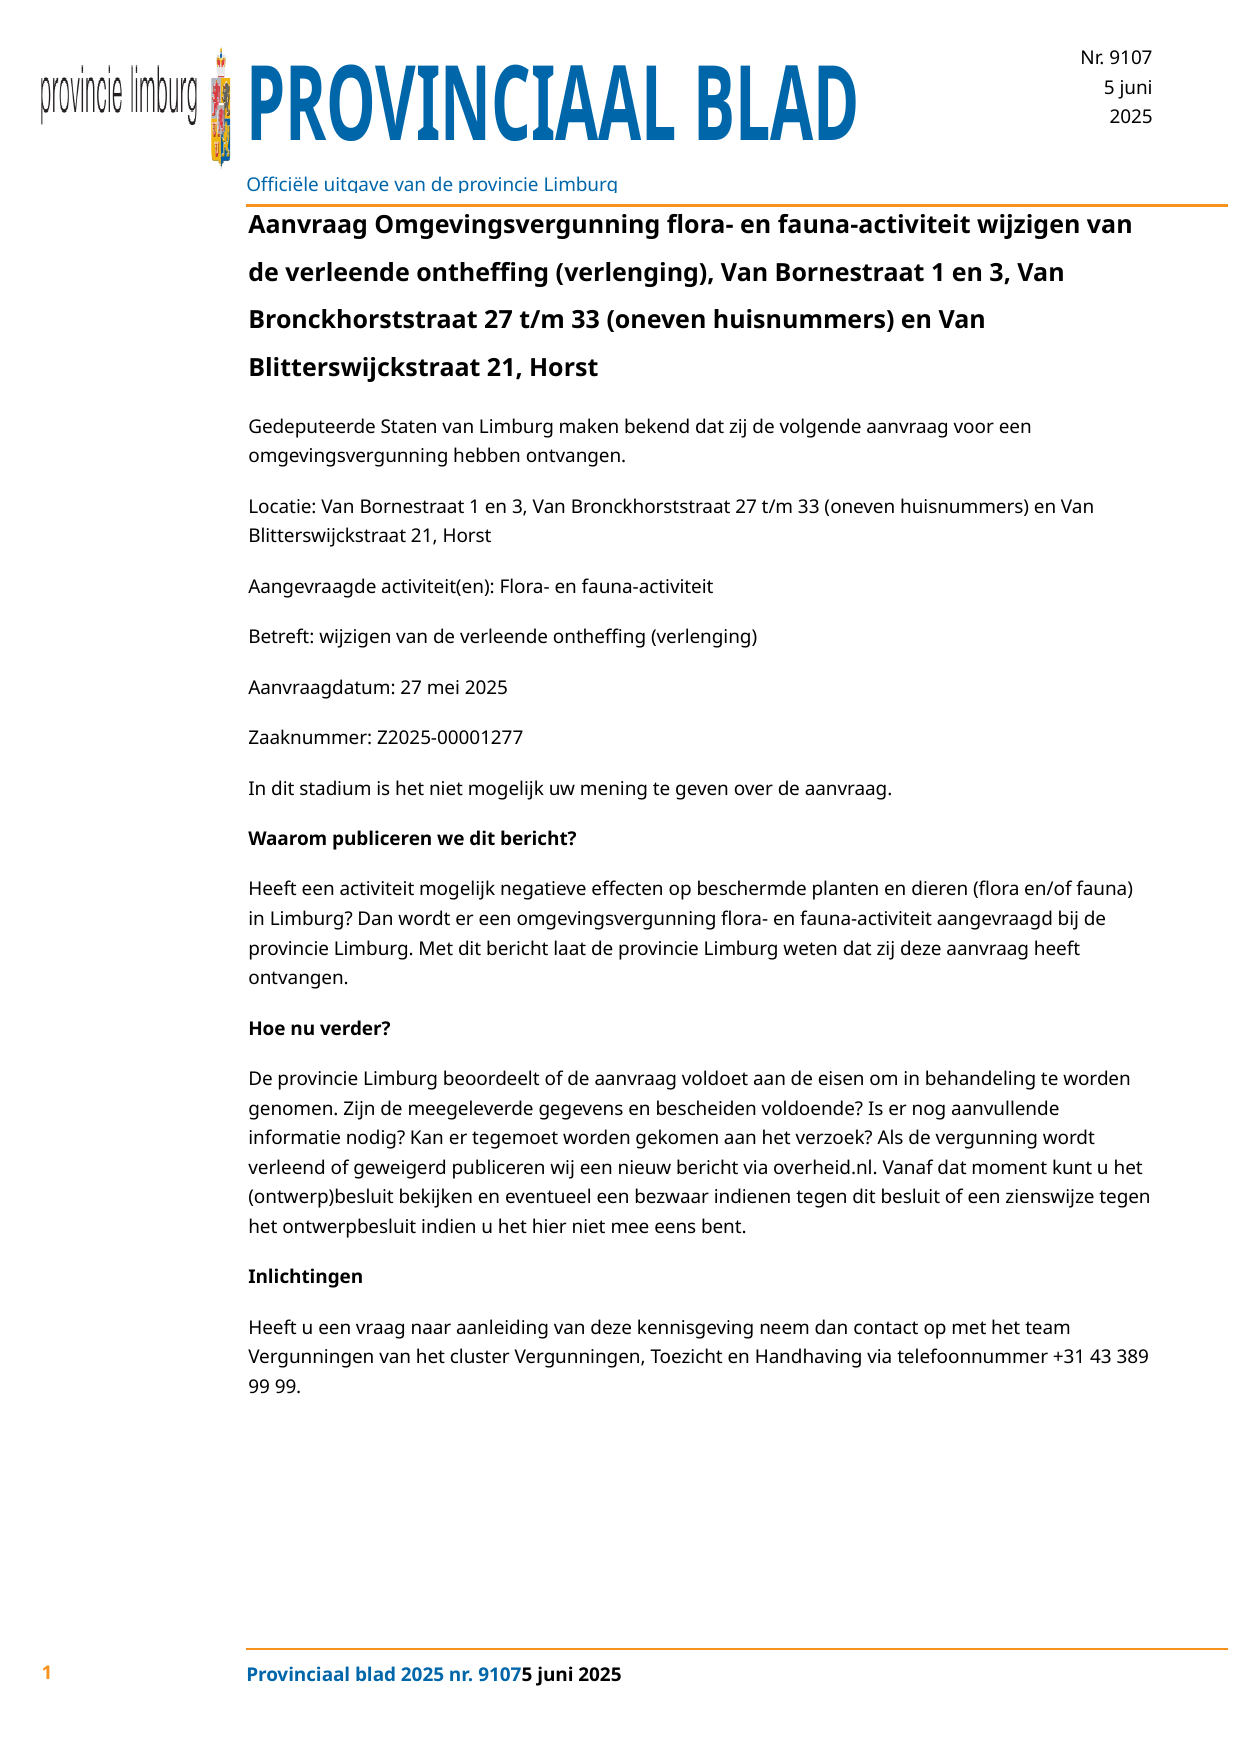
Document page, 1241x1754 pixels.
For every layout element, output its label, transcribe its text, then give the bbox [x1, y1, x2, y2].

text In dit stadium is het niet mogelijk uw mening te geven over de aanvraag. [248, 775, 1152, 801]
text Aanvraag Omgevingsvergunning flora- en fauna-activiteit wijzigen van de verleende ontheffing (verlenging), Van Bornestraat 1 en 3, Van Bronckhorststraat 27 t/m 33 (oneven huisnummers) en Van Blitterswijckstraat 21, Horst [248, 207, 1152, 384]
text Heeft een activiteit mogelijk negatieve effecten op beschermde planten en dieren (flora en/of fauna) in Limburg? Dan wordt er een omgevingsvergunning flora- en fauna-activiteit aangevraagd bij de provincie Limburg. Met dit bericht laat de provincie Limburg weten dat zij deze aanvraag heeft ontvangen. [248, 876, 1152, 990]
text Locatie: Van Bornestraat 1 en 3, Van Bronckhorststraat 27 t/m 33 (oneven huisnummers) en Van Blitterswijckstraat 21, Horst [248, 493, 1152, 548]
text Waarom publiceren we dit bericht? [248, 825, 1152, 851]
picture [41, 47, 231, 172]
text Heeft u een vraag naar aanleiding van deze kennisgeving neem dan contact op met het team Vergunningen van het cluster Vergunningen, Toezicht en Handhaving via telefoonnummer +31 43 389 99 99. [248, 1314, 1152, 1399]
text Hoe nu verder? [248, 1015, 1152, 1041]
text Gedeputeerde Staten van Limburg maken bekend dat zij de volgende aanvraag voor een omgevingsvergunning hebben ontvangen. [248, 413, 1152, 468]
text De provincie Limburg beoordeelt of de aanvraag voldoet aan de eisen om in behandeling te worden genomen. Zijn de meegeleverde gegevens en bescheiden voldoende? Is er nog aanvullende informatie nodig? Kan er tegemoet worden gekomen aan het verzoek? Als de vergunning wordt verleend of geweigerd publiceren wij een nieuw bericht via overheid.nl. Vanaf dat moment kunt u het (ontwerp)besluit bekijken en eventueel een bezwaar indienen tegen dit besluit of een zienswijze tegen het ontwerpbesluit indien u het hier niet mee eens bent. [248, 1065, 1152, 1239]
text Zaaknummer: Z2025-00001277 [248, 724, 1152, 750]
text Betreft: wijzigen van de verleende ontheffing (verlenging) [248, 623, 1152, 649]
text Aanvraagdatum: 27 mei 2025 [248, 674, 1152, 700]
text Aangevraagde activiteit(en): Flora- en fauna-activiteit [248, 573, 1152, 599]
text Inlichtingen [248, 1263, 1152, 1289]
